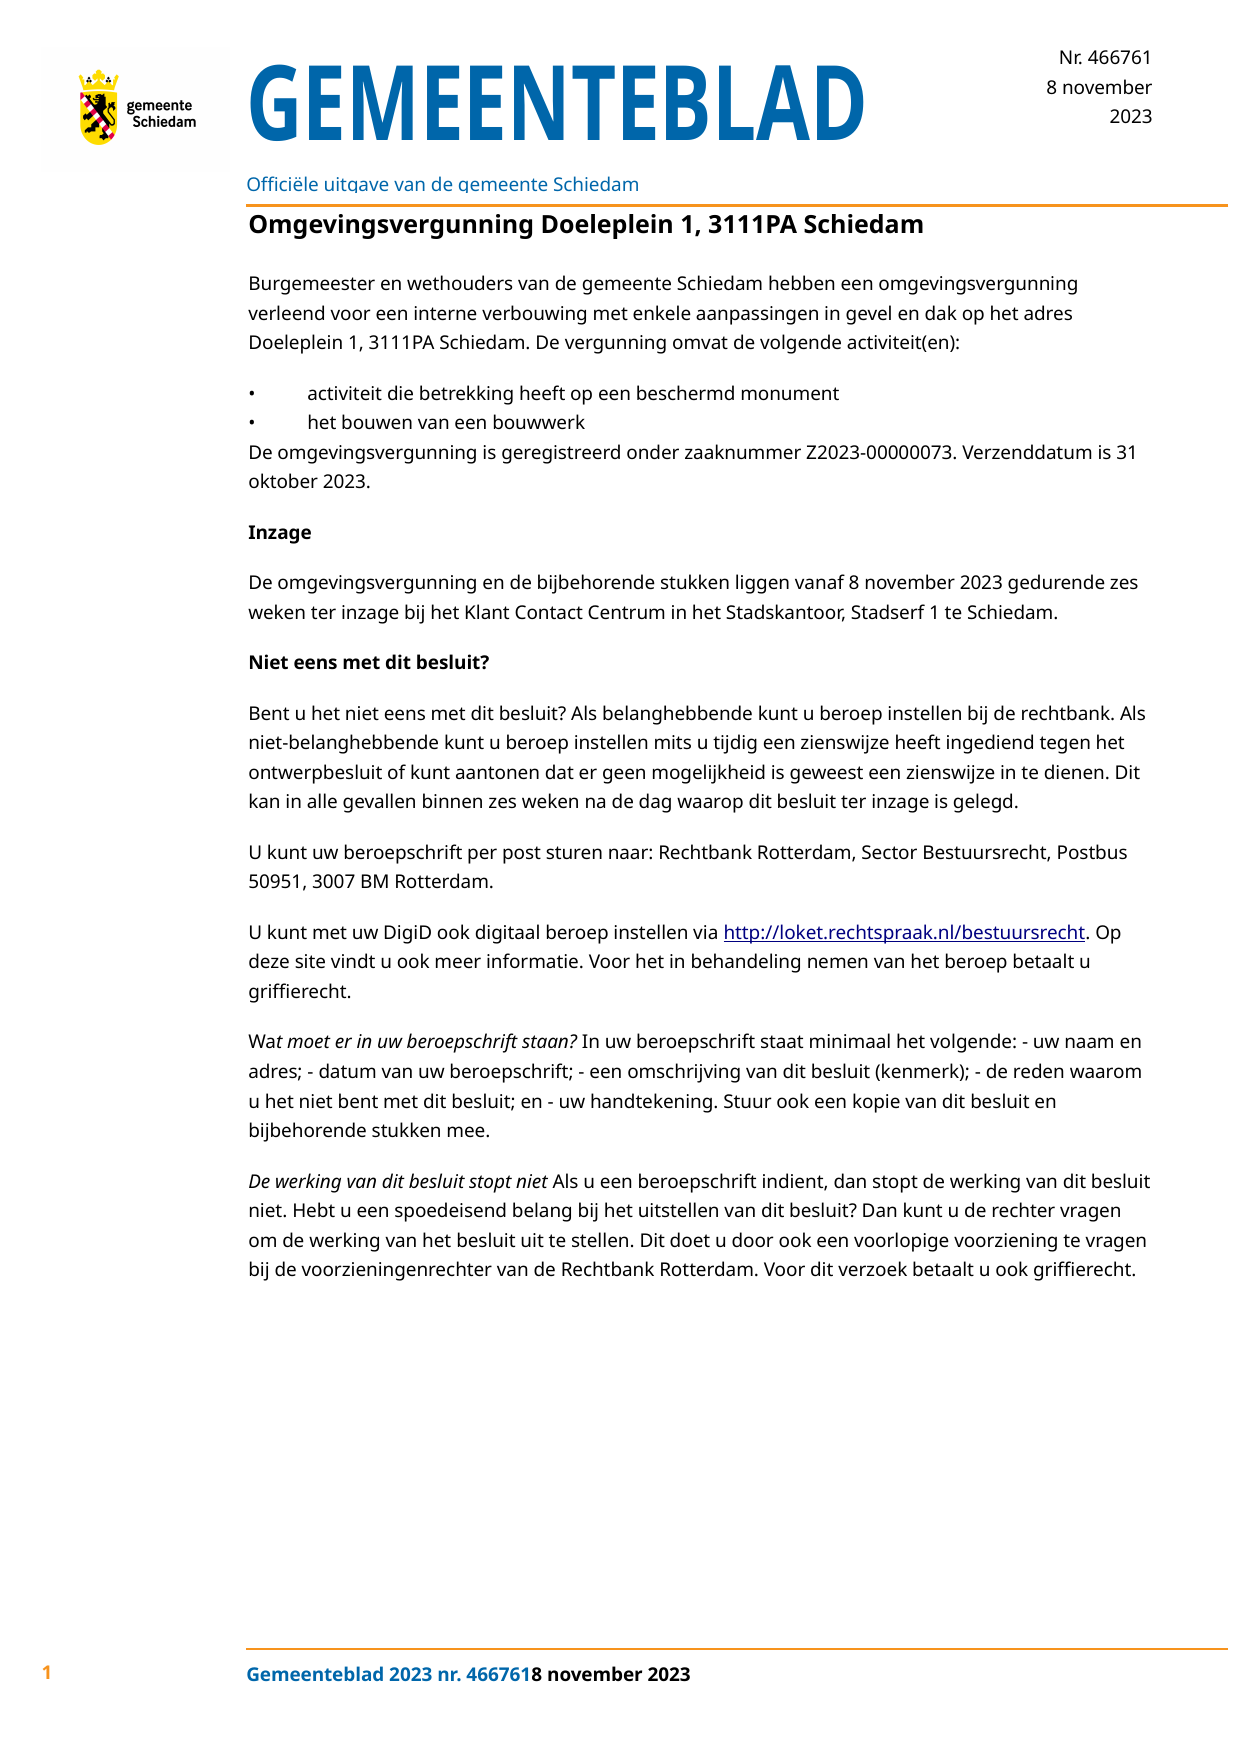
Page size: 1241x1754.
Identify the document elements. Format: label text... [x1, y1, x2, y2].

text De werking van dit besluit stopt niet Als u een beroepschrift indient, dan stopt de werking van dit besluit niet. Hebt u een spoedeisend belang bij het uitstellen van dit besluit? Dan kunt u de rechter vragen om de werking van het besluit uit te stellen. Dit doet u door ook een voorlopige voorziening te vragen bij de voorzieningenrechter van de Rechtbank Rotterdam. Voor dit verzoek betaalt u ook griffierecht. [248, 1168, 1152, 1282]
text Inzage [248, 519, 1152, 545]
list activiteit die betrekking heeft op een beschermd monument [248, 380, 1152, 406]
text Wat moet er in uw beroepschrift staan? In uw beroepschrift staat minimaal het volgende: - uw naam en adres; - datum van uw beroepschrift; - een omschrijving van dit besluit (kenmerk); - de reden waarom u het niet bent met dit besluit; en - uw handtekening. Stuur ook een kopie van dit besluit en bijbehorende stukken mee. [248, 1029, 1152, 1143]
text U kunt uw beroepschrift per post sturen naar: Rechtbank Rotterdam, Sector Bestuursrecht, Postbus 50951, 3007 BM Rotterdam. [248, 839, 1152, 894]
text Omgevingsvergunning Doeleplein 1, 3111PA Schiedam [248, 207, 1152, 241]
text Burgemeester en wethouders van de gemeente Schiedam hebben een omgevingsvergunning verleend voor een interne verbouwing met enkele aanpassingen in gevel en dak op het adres Doeleplein 1, 3111PA Schiedam. De vergunning omvat de volgende activiteit(en): [248, 270, 1152, 355]
picture [41, 47, 231, 172]
text De omgevingsvergunning en de bijbehorende stukken liggen vanaf 8 november 2023 gedurende zes weken ter inzage bij het Klant Contact Centrum in het Stadskantoor, Stadserf 1 te Schiedam. [248, 569, 1152, 625]
list het bouwen van een bouwwerk [248, 409, 1152, 435]
text U kunt met uw DigiD ook digitaal beroep instellen via http://loket.rechtspraak.nl/bestuursrecht. Op deze site vindt u ook meer informatie. Voor het in behandeling nemen van het beroep betaalt u griffierecht. [248, 919, 1152, 1004]
text Bent u het niet eens met dit besluit? Als belanghebbende kunt u beroep instellen bij de rechtbank. Als niet-belanghebbende kunt u beroep instellen mits u tijdig een zienswijze heeft ingediend tegen het ontwerpbesluit of kunt aantonen dat er geen mogelijkheid is geweest een zienswijze in te dienen. Dit kan in alle gevallen binnen zes weken na de dag waarop dit besluit ter inzage is gelegd. [248, 700, 1152, 814]
text De omgevingsvergunning is geregistreerd onder zaaknummer Z2023-00000073. Verzenddatum is 31 oktober 2023. [248, 439, 1152, 494]
text Niet eens met dit besluit? [248, 649, 1152, 675]
